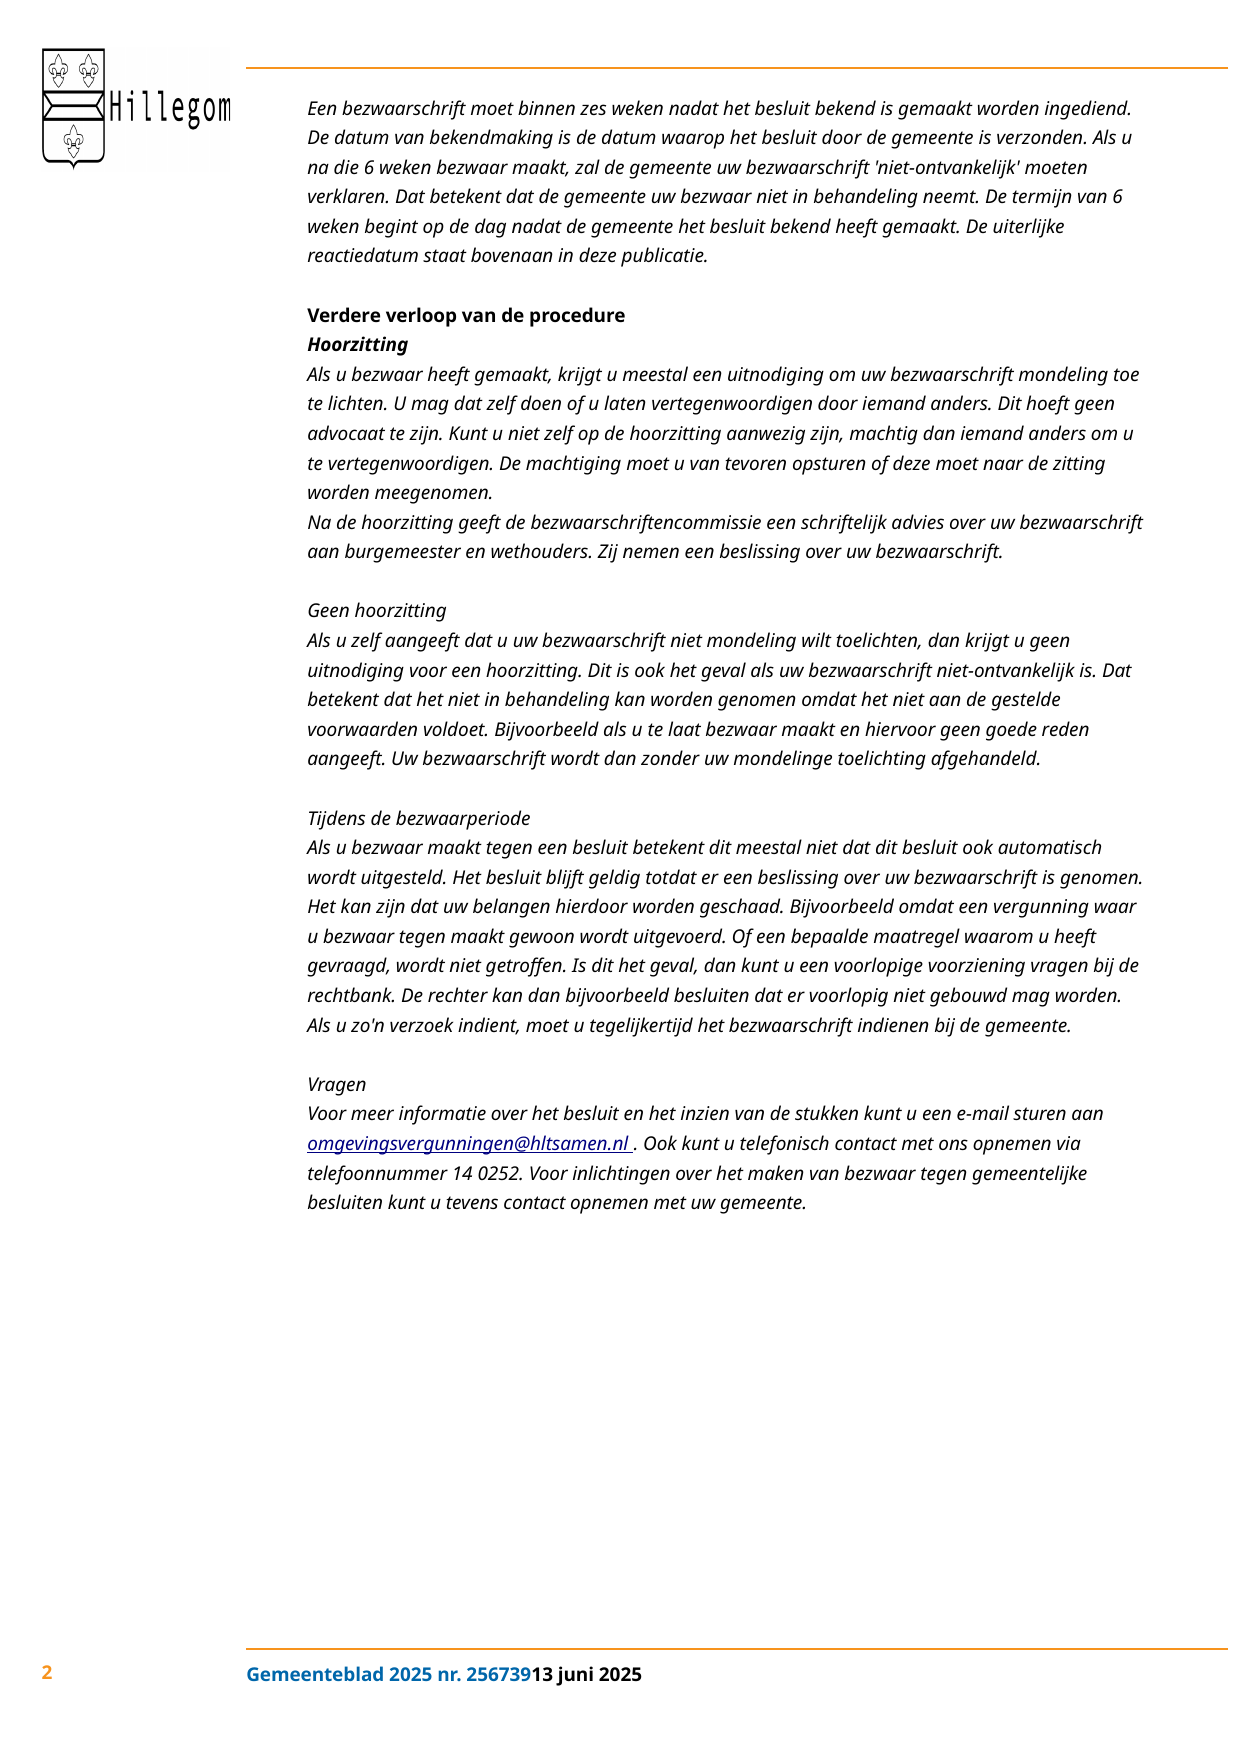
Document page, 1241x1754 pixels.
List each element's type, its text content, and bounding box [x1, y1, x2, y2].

list Als u bezwaar heeft gemaakt, krijgt u meestal een uitnodiging om uw bezwaarschrift mondeling toe te lichten. U mag dat zelf doen of u laten vertegenwoordigen door iemand anders. Dit hoeft geen advocaat te zijn. Kunt u niet zelf op de hoorzitting aanwezig zijn, machtig dan iemand anders om u te vertegenwoordigen. De machtiging moet u van tevoren opsturen of deze moet naar de zitting worden meegenomen. [248, 361, 1152, 505]
list Voor meer informatie over het besluit en het inzien van de stukken kunt u een e-mail sturen aan omgevingsvergunningen@hltsamen.nl . Ook kunt u telefonisch contact met ons opnemen via telefoonnummer 14 0252. Voor inlichtingen over het maken van bezwaar tegen gemeentelijke besluiten kunt u tevens contact opnemen met uw gemeente. [248, 1101, 1152, 1215]
list Als u bezwaar maakt tegen een besluit betekent dit meestal niet dat dit besluit ook automatisch wordt uitgesteld. Het besluit blijft geldig totdat er een beslissing over uw bezwaarschrift is genomen. Het kan zijn dat uw belangen hierdoor worden geschaad. Bijvoorbeeld omdat een vergunning waar u bezwaar tegen maakt gewoon wordt uitgevoerd. Of een bepaalde maatregel waarom u heeft gevraagd, wordt niet getroffen. Is dit het geval, dan kunt u een voorlopige voorziening vragen bij de rechtbank. De rechter kan dan bijvoorbeeld besluiten dat er voorlopig niet gebouwd mag worden. Als u zo'n verzoek indient, moet u tegelijkertijd het bezwaarschrift indienen bij de gemeente. [248, 834, 1152, 1038]
list Tijdens de bezwaarperiode [248, 805, 1152, 831]
list Verdere verloop van de procedure [248, 302, 1152, 328]
picture [41, 47, 231, 172]
list Een bezwaarschrift moet binnen zes weken nadat het besluit bekend is gemaakt worden ingediend. De datum van bekendmaking is de datum waarop het besluit door de gemeente is verzonden. Als u na die 6 weken bezwaar maakt, zal de gemeente uw bezwaarschrift 'niet-ontvankelijk' moeten verklaren. Dat betekent dat de gemeente uw bezwaar niet in behandeling neemt. De termijn van 6 weken begint op de dag nadat de gemeente het besluit bekend heeft gemaakt. De uiterlijke reactiedatum staat bovenaan in deze publicatie. [248, 95, 1152, 268]
list Vragen [248, 1071, 1152, 1097]
list Geen hoorzitting [248, 598, 1152, 623]
list Hoorzitting [248, 331, 1152, 357]
list Na de hoorzitting geeft de bezwaarschriftencommissie een schriftelijk advies over uw bezwaarschrift aan burgemeester en wethouders. Zij nemen een beslissing over uw bezwaarschrift. [248, 509, 1152, 564]
list Als u zelf aangeeft dat u uw bezwaarschrift niet mondeling wilt toelichten, dan krijgt u geen uitnodiging voor een hoorzitting. Dit is ook het geval als uw bezwaarschrift niet-ontvankelijk is. Dat betekent dat het niet in behandeling kan worden genomen omdat het niet aan de gestelde voorwaarden voldoet. Bijvoorbeeld als u te laat bezwaar maakt en hiervoor geen goede reden aangeeft. Uw bezwaarschrift wordt dan zonder uw mondelinge toelichting afgehandeld. [248, 627, 1152, 771]
